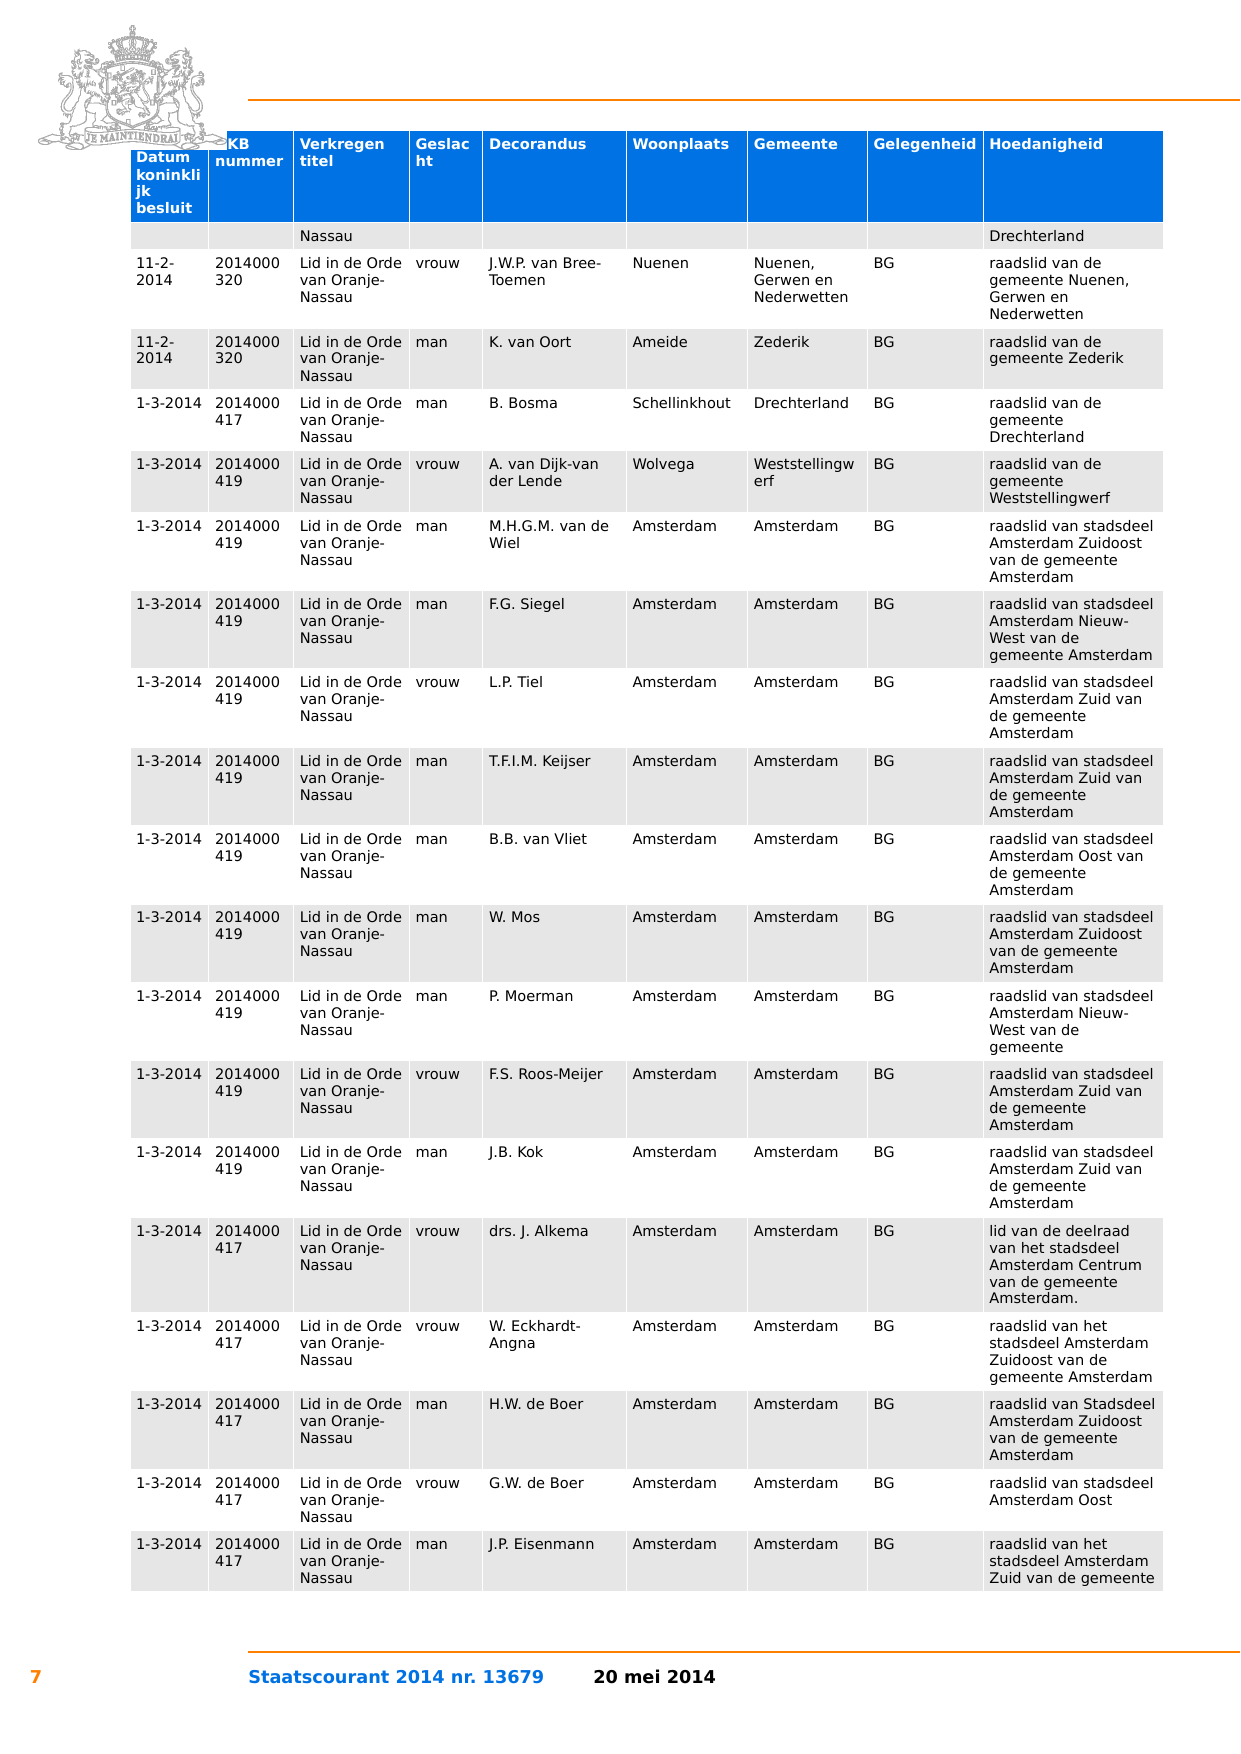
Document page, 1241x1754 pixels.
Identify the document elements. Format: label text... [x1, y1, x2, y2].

table_cell Amsterdam [627, 1391, 747, 1469]
table_cell 2014000419 [209, 905, 293, 982]
table_cell K. van Oort [483, 329, 626, 389]
table_cell Amsterdam [748, 1218, 867, 1312]
table_cell Amsterdam [627, 983, 747, 1060]
table_header Hoedanigheid [984, 131, 1163, 222]
table_cell 2014000419 [209, 826, 293, 903]
table_cell 1-3-2014 [131, 1218, 208, 1312]
table_cell Nuenen [627, 250, 747, 328]
table_cell Lid in de Orde van Oranje-Nassau [294, 1061, 409, 1138]
table_cell [410, 223, 482, 249]
table_cell Lid in de Orde van Oranje-Nassau [294, 1470, 409, 1530]
table_cell Lid in de Orde van Oranje-Nassau [294, 513, 409, 590]
table_cell raadslid van stadsdeel Amsterdam Zuid van de gemeente Amsterdam [984, 1140, 1163, 1217]
table_cell 1-3-2014 [131, 591, 208, 668]
table_cell Lid in de Orde van Oranje-Nassau [294, 1313, 409, 1390]
table_header KB nummer [209, 131, 293, 222]
table_cell Amsterdam [627, 748, 747, 825]
table_cell man [410, 1140, 482, 1217]
table_cell 1-3-2014 [131, 1313, 208, 1390]
table_cell Lid in de Orde van Oranje-Nassau [294, 1140, 409, 1217]
table_cell Weststellingwerf [748, 451, 867, 512]
table_cell raadslid van de gemeente Drechterland [984, 390, 1163, 450]
table_cell 2014000419 [209, 1061, 293, 1138]
table_cell Amsterdam [748, 1470, 867, 1530]
table_cell raadslid van stadsdeel Amsterdam Zuidoost van de gemeente Amsterdam [984, 513, 1163, 590]
table_cell Lid in de Orde van Oranje-Nassau [294, 591, 409, 668]
table_cell BG [868, 1391, 983, 1469]
table_cell Ameide [627, 329, 747, 389]
table_cell Nassau [294, 223, 409, 249]
table_cell J.W.P. van Bree-Toemen [483, 250, 626, 328]
table_cell vrouw [410, 250, 482, 328]
table_cell BG [868, 1061, 983, 1138]
table_cell Amsterdam [627, 1470, 747, 1530]
table_cell BG [868, 250, 983, 328]
table_cell 2014000417 [209, 1470, 293, 1530]
table_cell 2014000417 [209, 1218, 293, 1312]
table_cell BG [868, 451, 983, 512]
table_cell W. Eckhardt-Angna [483, 1313, 626, 1390]
table_cell Amsterdam [748, 1140, 867, 1217]
table_cell Lid in de Orde van Oranje-Nassau [294, 390, 409, 450]
table_cell raadslid van Stadsdeel Amsterdam Zuidoost van de gemeente Amsterdam [984, 1391, 1163, 1469]
table_cell Lid in de Orde van Oranje-Nassau [294, 826, 409, 903]
table_cell vrouw [410, 1470, 482, 1530]
table_header Geslacht [410, 131, 482, 222]
table_cell raadslid van stadsdeel Amsterdam Nieuw-West van de gemeente Amsterdam [984, 591, 1163, 668]
table_cell vrouw [410, 1218, 482, 1312]
table_cell man [410, 1531, 482, 1591]
table_cell 2014000419 [209, 591, 293, 668]
table_cell 1-3-2014 [131, 670, 208, 747]
table_cell Amsterdam [627, 1061, 747, 1138]
table_cell 2014000419 [209, 748, 293, 825]
table_cell T.F.I.M. Keijser [483, 748, 626, 825]
table_cell Amsterdam [627, 1218, 747, 1312]
table_cell Lid in de Orde van Oranje-Nassau [294, 670, 409, 747]
table_cell Wolvega [627, 451, 747, 512]
table_cell vrouw [410, 451, 482, 512]
table_header Gemeente [748, 131, 867, 222]
table_cell 1-3-2014 [131, 826, 208, 903]
table_cell Amsterdam [748, 591, 867, 668]
table_cell raadslid van stadsdeel Amsterdam Oost van de gemeente Amsterdam [984, 826, 1163, 903]
table_cell lid van de deelraad van het stadsdeel Amsterdam Centrum van de gemeente Amsterdam. [984, 1218, 1163, 1312]
table_cell Amsterdam [627, 513, 747, 590]
table_cell vrouw [410, 1061, 482, 1138]
table_cell Amsterdam [748, 826, 867, 903]
table_cell J.B. Kok [483, 1140, 626, 1217]
table_cell F.S. Roos-Meijer [483, 1061, 626, 1138]
table_cell [209, 223, 293, 249]
table_cell BG [868, 390, 983, 450]
table_cell 2014000417 [209, 1391, 293, 1469]
table_cell [131, 223, 208, 249]
table_cell Lid in de Orde van Oranje-Nassau [294, 905, 409, 982]
table_cell 2014000320 [209, 250, 293, 328]
table_cell Drechterland [984, 223, 1163, 249]
table_cell man [410, 905, 482, 982]
table_cell Lid in de Orde van Oranje-Nassau [294, 329, 409, 389]
table_cell vrouw [410, 1313, 482, 1390]
table_cell H.W. de Boer [483, 1391, 626, 1469]
table_cell BG [868, 983, 983, 1060]
table_cell Amsterdam [627, 1531, 747, 1591]
table_cell man [410, 826, 482, 903]
table_cell A. van Dijk-van der Lende [483, 451, 626, 512]
table_header Verkregen titel [294, 131, 409, 222]
table_cell Amsterdam [748, 748, 867, 825]
table_cell 1-3-2014 [131, 748, 208, 825]
table_cell raadslid van stadsdeel Amsterdam Zuid van de gemeente Amsterdam [984, 1061, 1163, 1138]
table_cell Amsterdam [748, 670, 867, 747]
table_cell J.P. Eisenmann [483, 1531, 626, 1591]
table_cell F.G. Siegel [483, 591, 626, 668]
table_cell man [410, 513, 482, 590]
table_cell 1-3-2014 [131, 513, 208, 590]
table_cell 2014000419 [209, 1140, 293, 1217]
table_header Woonplaats [627, 131, 747, 222]
table_cell BG [868, 513, 983, 590]
picture [38, 25, 227, 150]
table_cell Lid in de Orde van Oranje-Nassau [294, 451, 409, 512]
table_cell Amsterdam [627, 1313, 747, 1390]
table_header Decorandus [483, 131, 626, 222]
table_header Datum koninklijk besluit [131, 150, 208, 222]
table_cell BG [868, 1218, 983, 1312]
table_cell B.B. van Vliet [483, 826, 626, 903]
table_cell raadslid van stadsdeel Amsterdam Zuid van de gemeente Amsterdam [984, 670, 1163, 747]
table_cell raadslid van stadsdeel Amsterdam Zuidoost van de gemeente Amsterdam [984, 905, 1163, 982]
table_cell raadslid van het stadsdeel Amsterdam Zuidoost van de gemeente Amsterdam [984, 1313, 1163, 1390]
table_cell raadslid van de gemeente Nuenen, Gerwen en Nederwetten [984, 250, 1163, 328]
table_cell 2014000417 [209, 1531, 293, 1591]
table_cell vrouw [410, 670, 482, 747]
table_cell 11-2-2014 [131, 329, 208, 389]
table_cell BG [868, 905, 983, 982]
table_cell 1-3-2014 [131, 1531, 208, 1591]
table_cell drs. J. Alkema [483, 1218, 626, 1312]
table_cell Amsterdam [748, 905, 867, 982]
table_cell BG [868, 1313, 983, 1390]
table_cell [627, 223, 747, 249]
table_cell M.H.G.M. van de Wiel [483, 513, 626, 590]
table_cell Lid in de Orde van Oranje-Nassau [294, 1218, 409, 1312]
table_cell 2014000417 [209, 1313, 293, 1390]
table_cell man [410, 748, 482, 825]
table_cell BG [868, 1470, 983, 1530]
table_cell man [410, 591, 482, 668]
table_cell man [410, 983, 482, 1060]
table_cell Lid in de Orde van Oranje-Nassau [294, 250, 409, 328]
table_cell 1-3-2014 [131, 390, 208, 450]
table_cell 2014000419 [209, 513, 293, 590]
table_cell B. Bosma [483, 390, 626, 450]
table_cell 2014000419 [209, 670, 293, 747]
table_cell Lid in de Orde van Oranje-Nassau [294, 983, 409, 1060]
table_cell G.W. de Boer [483, 1470, 626, 1530]
table_cell Drechterland [748, 390, 867, 450]
table_cell BG [868, 1140, 983, 1217]
table_cell raadslid van de gemeente Zederik [984, 329, 1163, 389]
table_cell Amsterdam [748, 1531, 867, 1591]
table_cell BG [868, 826, 983, 903]
table_cell 2014000417 [209, 390, 293, 450]
table_cell BG [868, 1531, 983, 1591]
table_cell [483, 223, 626, 249]
table_cell BG [868, 748, 983, 825]
table_cell Schellinkhout [627, 390, 747, 450]
table_cell Amsterdam [627, 591, 747, 668]
table_cell 1-3-2014 [131, 1391, 208, 1469]
table_cell 1-3-2014 [131, 905, 208, 982]
table_cell Amsterdam [748, 513, 867, 590]
table_cell P. Moerman [483, 983, 626, 1060]
table_cell Lid in de Orde van Oranje-Nassau [294, 1531, 409, 1591]
table_cell L.P. Tiel [483, 670, 626, 747]
table_cell Lid in de Orde van Oranje-Nassau [294, 1391, 409, 1469]
table_cell Amsterdam [627, 826, 747, 903]
table_cell Zederik [748, 329, 867, 389]
table_cell BG [868, 329, 983, 389]
table_cell Amsterdam [748, 1061, 867, 1138]
table_header Gelegenheid [868, 131, 983, 222]
table_cell 1-3-2014 [131, 1140, 208, 1217]
table_cell BG [868, 591, 983, 668]
table_cell W. Mos [483, 905, 626, 982]
table_cell Amsterdam [627, 1140, 747, 1217]
table_cell 2014000419 [209, 983, 293, 1060]
table_cell 1-3-2014 [131, 983, 208, 1060]
table_cell man [410, 1391, 482, 1469]
table_cell raadslid van stadsdeel Amsterdam Nieuw-West van de gemeente [984, 983, 1163, 1060]
table_cell [868, 223, 983, 249]
table_cell raadslid van stadsdeel Amsterdam Oost [984, 1470, 1163, 1530]
table_cell [748, 223, 867, 249]
table_cell 2014000320 [209, 329, 293, 389]
table_cell Amsterdam [627, 670, 747, 747]
table_cell raadslid van het stadsdeel Amsterdam Zuid van de gemeente [984, 1531, 1163, 1591]
table_cell Amsterdam [748, 1391, 867, 1469]
table_cell 1-3-2014 [131, 451, 208, 512]
table_cell 1-3-2014 [131, 1470, 208, 1530]
table_cell Lid in de Orde van Oranje-Nassau [294, 748, 409, 825]
table_cell 2014000419 [209, 451, 293, 512]
table_cell man [410, 390, 482, 450]
table_cell Amsterdam [627, 905, 747, 982]
table_cell 11-2-2014 [131, 250, 208, 328]
table_cell raadslid van de gemeente Weststellingwerf [984, 451, 1163, 512]
table_cell 1-3-2014 [131, 1061, 208, 1138]
table_cell man [410, 329, 482, 389]
table_cell raadslid van stadsdeel Amsterdam Zuid van de gemeente Amsterdam [984, 748, 1163, 825]
table_cell Amsterdam [748, 983, 867, 1060]
table_cell Amsterdam [748, 1313, 867, 1390]
table_cell Nuenen, Gerwen en Nederwetten [748, 250, 867, 328]
table_cell BG [868, 670, 983, 747]
